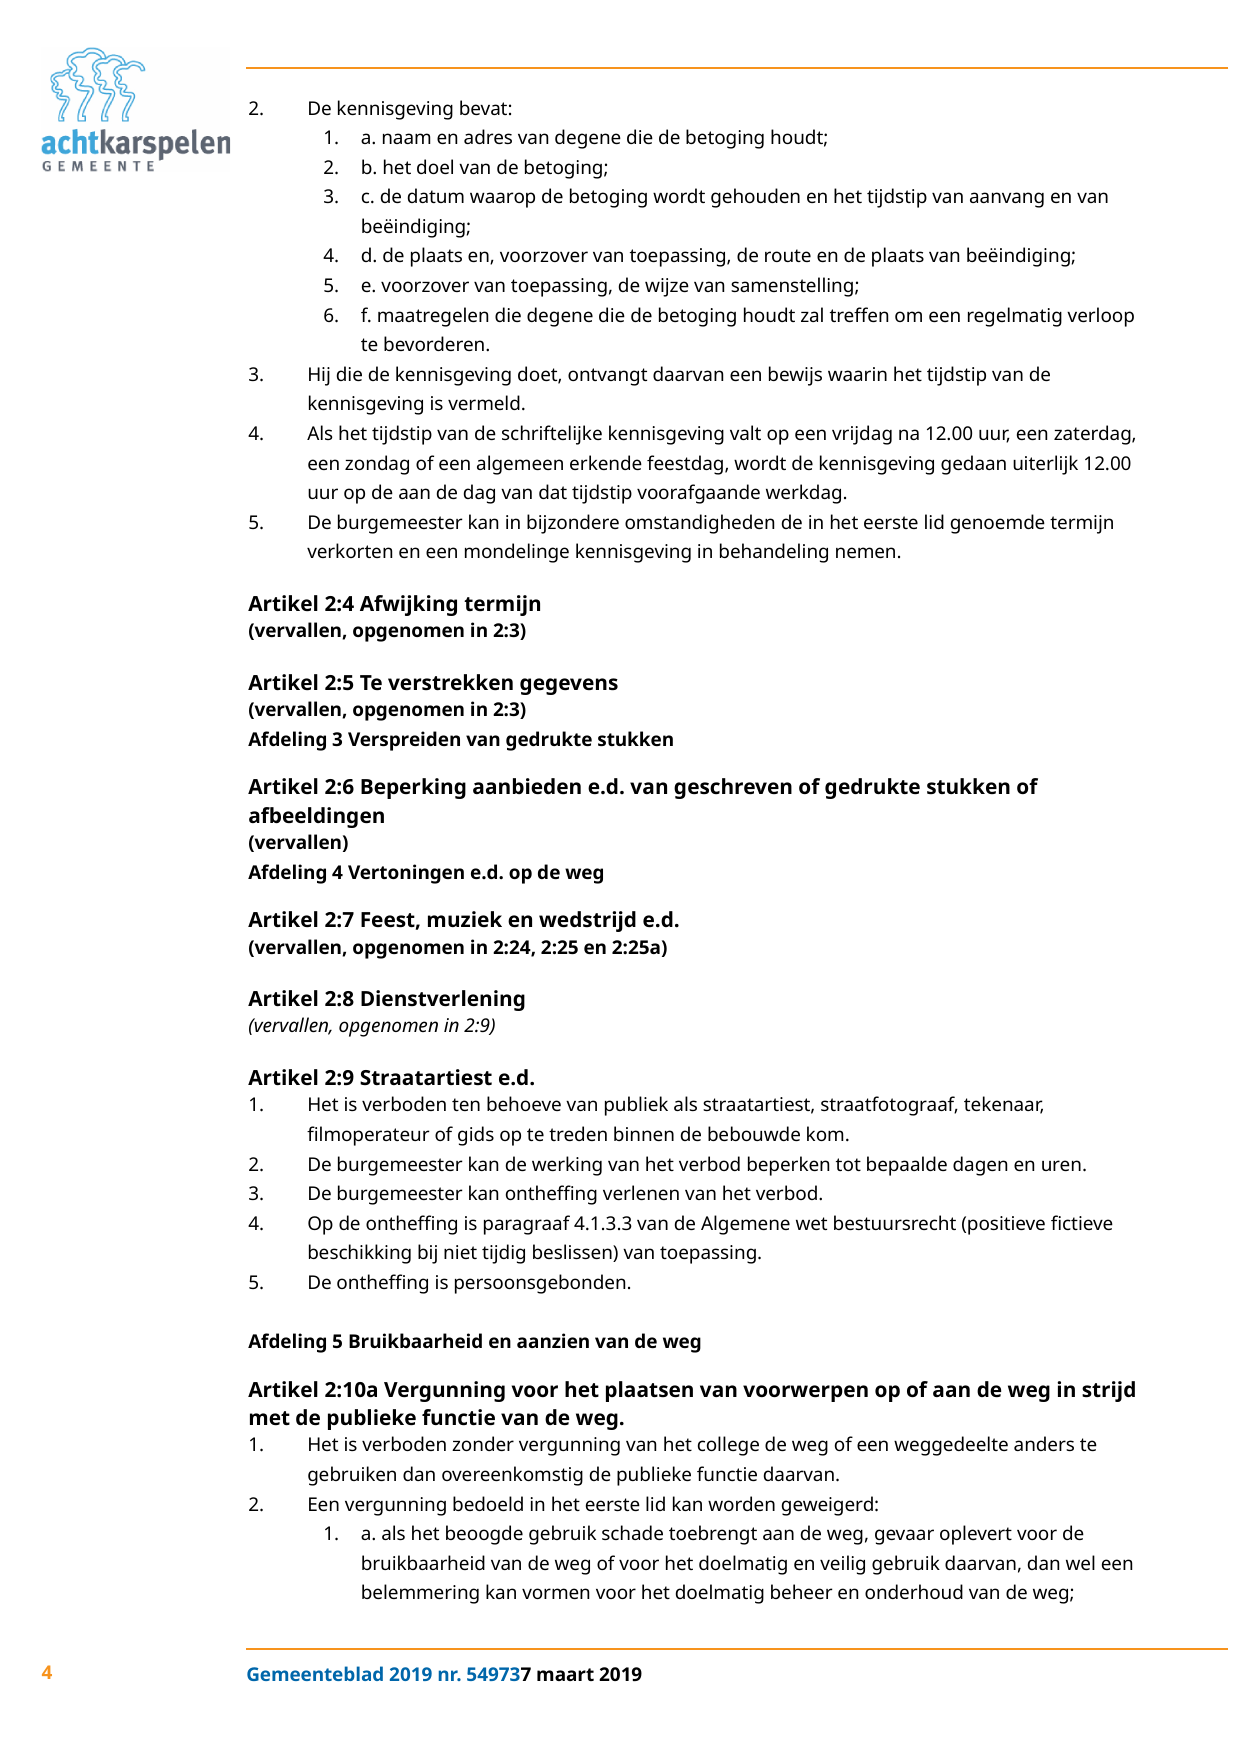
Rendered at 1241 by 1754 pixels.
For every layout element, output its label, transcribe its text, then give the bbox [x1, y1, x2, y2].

text (vervallen, opgenomen in 2:24, 2:25 en 2:25a) [248, 934, 1152, 959]
list a. naam en adres van degene die de betoging houdt; [323, 124, 1152, 150]
text Artikel 2:7 Feest, muziek en wedstrijd e.d. [248, 905, 1152, 934]
list b. het doel van de betoging; [323, 154, 1152, 180]
text Artikel 2:9 Straatartiest e.d. [248, 1063, 1152, 1092]
text Artikel 2:4 Afwijking termijn [248, 589, 1152, 617]
list De kennisgeving bevat: [248, 95, 1152, 121]
list a. als het beoogde gebruik schade toebrengt aan de weg, gevaar oplevert voor de bruikbaarheid van de weg of voor het doelmatig en veilig gebruik daarvan, dan wel een belemmering kan vormen voor het doelmatig beheer en onderhoud van de weg; [323, 1520, 1152, 1605]
list f. maatregelen die degene die de betoging houdt zal treffen om een regelmatig verloop te bevorderen. [323, 302, 1152, 357]
list De burgemeester kan ontheffing verlenen van het verbod. [248, 1180, 1152, 1206]
list c. de datum waarop de betoging wordt gehouden en het tijdstip van aanvang en van beëindiging; [323, 183, 1152, 239]
text Artikel 2:6 Beperking aanbieden e.d. van geschreven of gedrukte stukken of afbeeldingen [248, 772, 1152, 829]
text Afdeling 3 Verspreiden van gedrukte stukken [248, 726, 1152, 752]
list d. de plaats en, voorzover van toepassing, de route en de plaats van beëindiging; [323, 243, 1152, 268]
picture [41, 47, 231, 172]
list Het is verboden ten behoeve van publiek als straatartiest, straatfotograaf, tekenaar, filmoperateur of gids op te treden binnen de bebouwde kom. [248, 1092, 1152, 1147]
list e. voorzover van toepassing, de wijze van samenstelling; [323, 272, 1152, 298]
list Op de ontheffing is paragraaf 4.1.3.3 van de Algemene wet bestuursrecht (positieve fictieve beschikking bij niet tijdig beslissen) van toepassing. [248, 1210, 1152, 1265]
text (vervallen, opgenomen in 2:9) [248, 1013, 1152, 1038]
text Afdeling 4 Vertoningen e.d. op de weg [248, 859, 1152, 884]
list De burgemeester kan de werking van het verbod beperken tot bepaalde dagen en uren. [248, 1151, 1152, 1176]
text Artikel 2:8 Dienstverlening [248, 984, 1152, 1013]
list De burgemeester kan in bijzondere omstandigheden de in het eerste lid genoemde termijn verkorten en een mondelinge kennisgeving in behandeling nemen. [248, 509, 1152, 564]
list Als het tijdstip van de schriftelijke kennisgeving valt op een vrijdag na 12.00 uur, een zaterdag, een zondag of een algemeen erkende feestdag, wordt de kennisgeving gedaan uiterlijk 12.00 uur op de aan de dag van dat tijdstip voorafgaande werkdag. [248, 420, 1152, 505]
list De ontheffing is persoonsgebonden. [248, 1269, 1152, 1295]
list Een vergunning bedoeld in het eerste lid kan worden geweigerd: [248, 1491, 1152, 1517]
text (vervallen) [248, 829, 1152, 855]
list Hij die de kennisgeving doet, ontvangt daarvan een bewijs waarin het tijdstip van de kennisgeving is vermeld. [248, 361, 1152, 416]
list Het is verboden zonder vergunning van het college de weg of een weggedeelte anders te gebruiken dan overeenkomstig de publieke functie daarvan. [248, 1432, 1152, 1487]
text Artikel 2:10a Vergunning voor het plaatsen van voorwerpen op of aan de weg in strijd met de publieke functie van de weg. [248, 1375, 1152, 1432]
text Artikel 2:5 Te verstrekken gegevens [248, 668, 1152, 696]
text Afdeling 5 Bruikbaarheid en aanzien van de weg [248, 1328, 1152, 1354]
text (vervallen, opgenomen in 2:3) [248, 696, 1152, 722]
text (vervallen, opgenomen in 2:3) [248, 617, 1152, 643]
